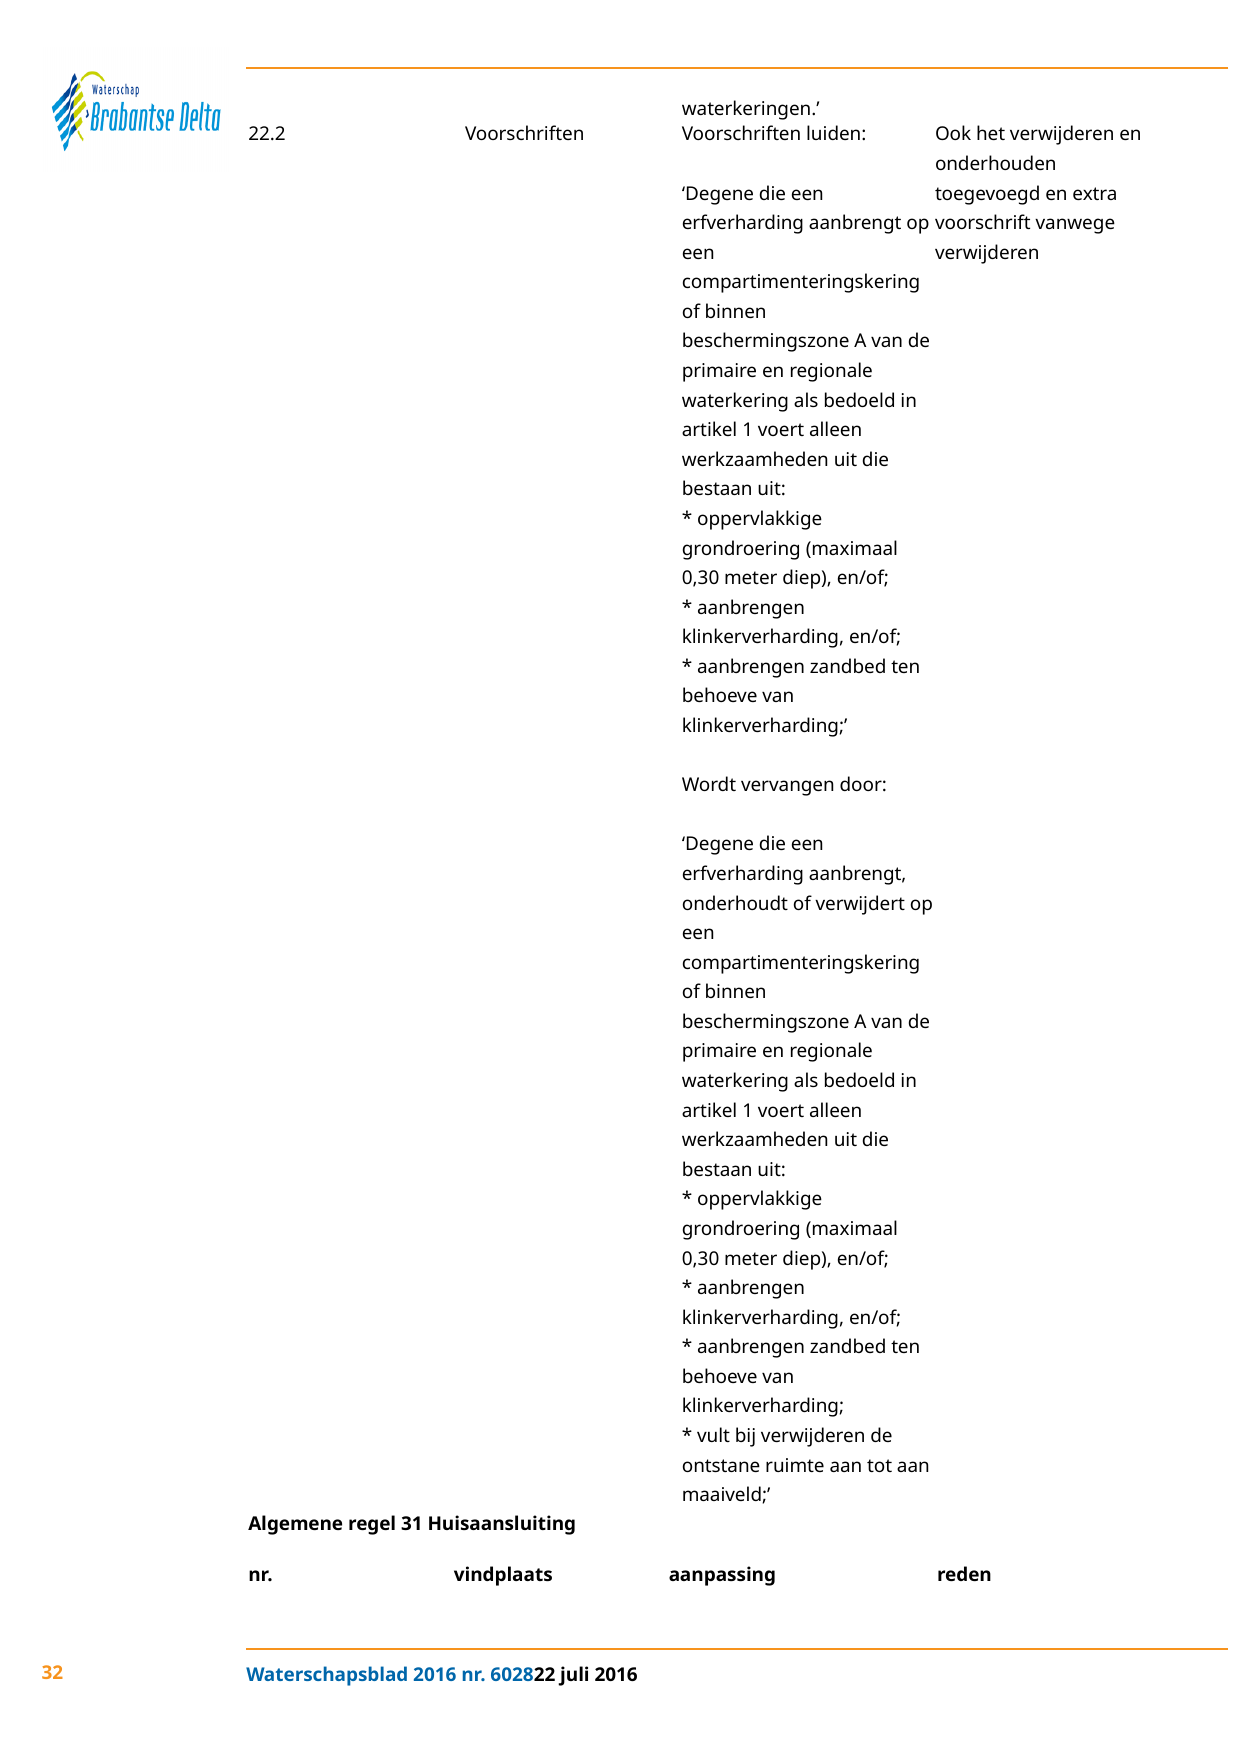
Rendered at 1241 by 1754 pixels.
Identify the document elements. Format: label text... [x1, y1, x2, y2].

table_cell Voorschriften [465, 121, 682, 1507]
table_header nr. [248, 1561, 454, 1587]
picture [41, 47, 231, 172]
table_cell [935, 95, 1152, 121]
table_header vindplaats [454, 1561, 668, 1587]
table_cell 22.2 [248, 121, 465, 1507]
table_cell waterkeringen.’ [682, 95, 935, 121]
table_cell Ook het verwijderen en onderhouden toegevoegd en extra voorschrift vanwege verwijderen [935, 121, 1152, 1507]
table_header reden [937, 1561, 1152, 1587]
text Algemene regel 31 Huisaansluiting [248, 1510, 1152, 1536]
table_cell [248, 95, 465, 121]
table_header aanpassing [669, 1561, 937, 1587]
table_cell Voorschriften luiden: ‘Degene die een erfverharding aanbrengt op een compartimenteringskering of binnen beschermingszone A van de primaire en regionale waterkering als bedoeld in artikel 1 voert alleen werkzaamheden uit die bestaan uit: * oppervlakkige grondroering (maximaal 0,30 meter diep), en/of; * aanbrengen klinkerverharding, en/of; * aanbrengen zandbed ten behoeve van klinkerverharding;’ Wordt vervangen door: ‘Degene die een erfverharding aanbrengt, onderhoudt of verwijdert op een compartimenteringskering of binnen beschermingszone A van de primaire en regionale waterkering als bedoeld in artikel 1 voert alleen werkzaamheden uit die bestaan uit: * oppervlakkige grondroering (maximaal 0,30 meter diep), en/of; * aanbrengen klinkerverharding, en/of; * aanbrengen zandbed ten behoeve van klinkerverharding; * vult bij verwijderen de ontstane ruimte aan tot aan maaiveld;’ [682, 121, 935, 1507]
table_cell [465, 95, 682, 121]
